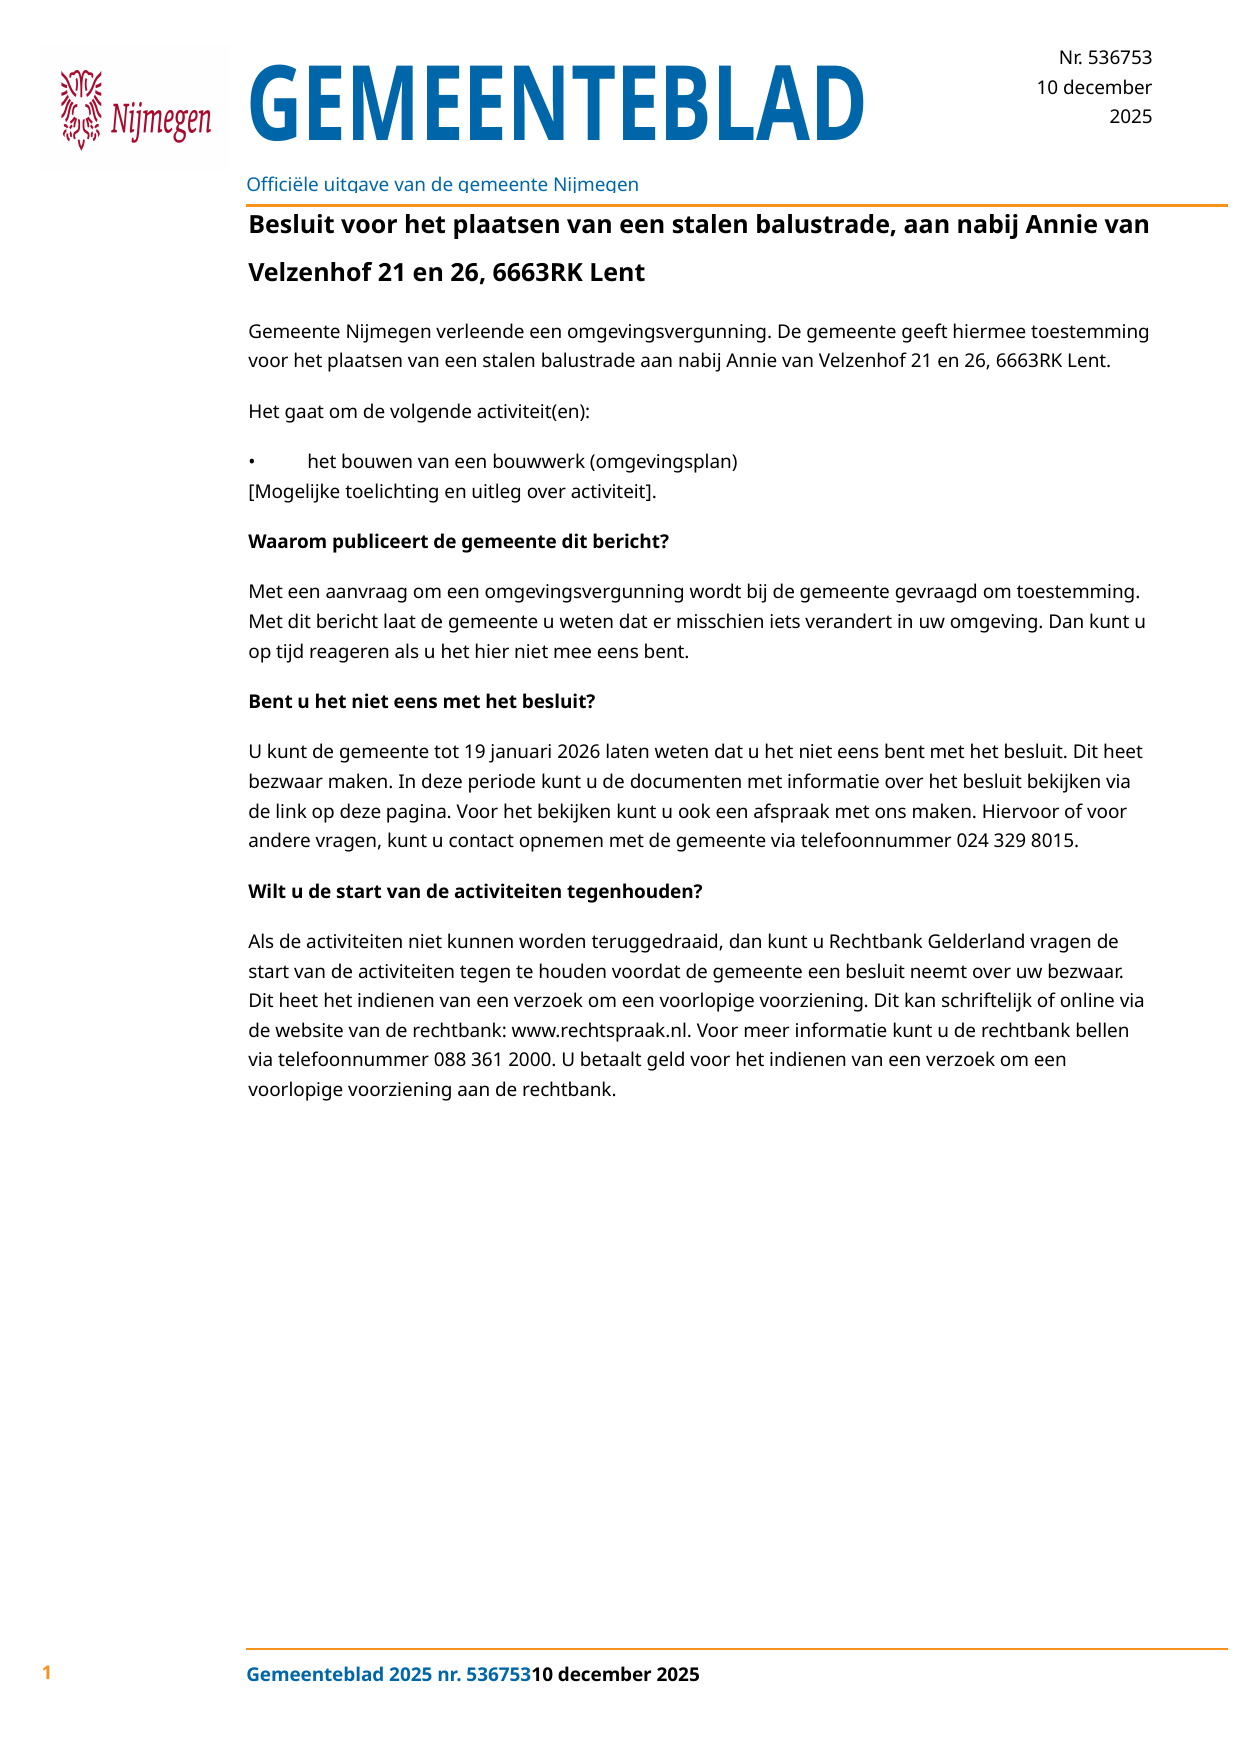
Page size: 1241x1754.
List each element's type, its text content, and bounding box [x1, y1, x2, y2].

list het bouwen van een bouwwerk (omgevingsplan) [248, 448, 1152, 474]
text Met een aanvraag om een omgevingsvergunning wordt bij de gemeente gevraagd om toestemming. Met dit bericht laat de gemeente u weten dat er misschien iets verandert in uw omgeving. Dan kunt u op tijd reageren als u het hier niet mee eens bent. [248, 579, 1152, 664]
text Bent u het niet eens met het besluit? [248, 688, 1152, 714]
text Als de activiteiten niet kunnen worden teruggedraaid, dan kunt u Rechtbank Gelderland vragen de start van de activiteiten tegen te houden voordat de gemeente een besluit neemt over uw bezwaar. Dit heet het indienen van een verzoek om een voorlopige voorziening. Dit kan schriftelijk of online via de website van de rechtbank: www.rechtspraak.nl. Voor meer informatie kunt u de rechtbank bellen via telefoonnummer 088 361 2000. U betaalt geld voor het indienen van een verzoek om een voorlopige voorziening aan de rechtbank. [248, 928, 1152, 1102]
text Besluit voor het plaatsen van een stalen balustrade, aan nabij Annie van Velzenhof 21 en 26, 6663RK Lent [248, 207, 1152, 288]
text Wilt u de start van de activiteiten tegenhouden? [248, 878, 1152, 904]
text [Mogelijke toelichting en uitleg over activiteit]. [248, 478, 1152, 504]
text Het gaat om de volgende activiteit(en): [248, 398, 1152, 424]
text U kunt de gemeente tot 19 januari 2026 laten weten dat u het niet eens bent met het besluit. Dit heet bezwaar maken. In deze periode kunt u de documenten met informatie over het besluit bekijken via de link op deze pagina. Voor het bekijken kunt u ook een afspraak met ons maken. Hiervoor of voor andere vragen, kunt u contact opnemen met de gemeente via telefoonnummer 024 329 8015. [248, 739, 1152, 853]
text Waarom publiceert de gemeente dit bericht? [248, 528, 1152, 554]
text Gemeente Nijmegen verleende een omgevingsvergunning. De gemeente geeft hiermee toestemming voor het plaatsen van een stalen balustrade aan nabij Annie van Velzenhof 21 en 26, 6663RK Lent. [248, 318, 1152, 373]
picture [41, 47, 231, 172]
